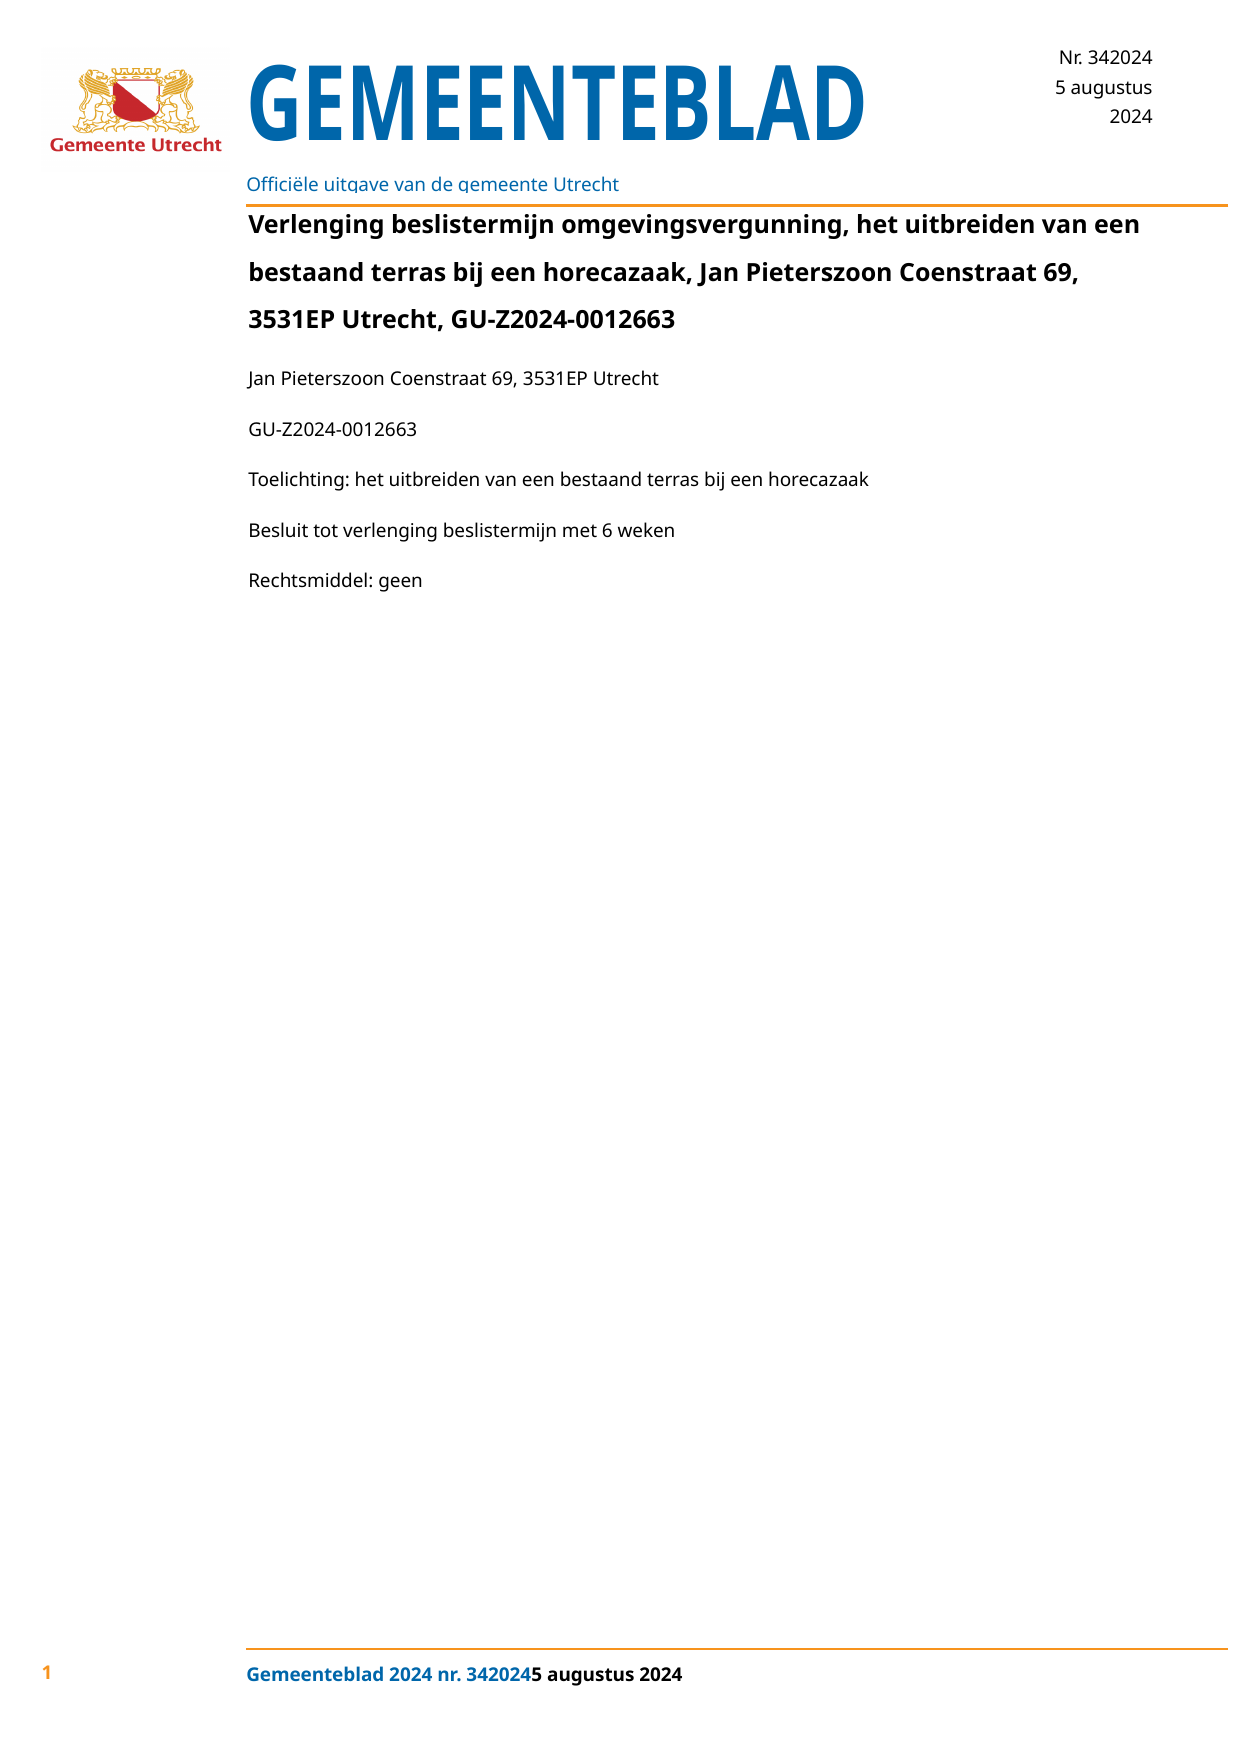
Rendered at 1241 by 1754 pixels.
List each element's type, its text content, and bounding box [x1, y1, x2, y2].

text Rechtsmiddel: geen [248, 567, 1152, 593]
text GU-Z2024-0012663 [248, 416, 1152, 442]
text Verlenging beslistermijn omgevingsvergunning, het uitbreiden van een bestaand terras bij een horecazaak, Jan Pieterszoon Coenstraat 69, 3531EP Utrecht, GU-Z2024-0012663 [248, 207, 1152, 336]
text Besluit tot verlenging beslistermijn met 6 weken [248, 517, 1152, 542]
text Toelichting: het uitbreiden van een bestaand terras bij een horecazaak [248, 466, 1152, 492]
text Jan Pieterszoon Coenstraat 69, 3531EP Utrecht [248, 366, 1152, 391]
picture [41, 47, 231, 172]
